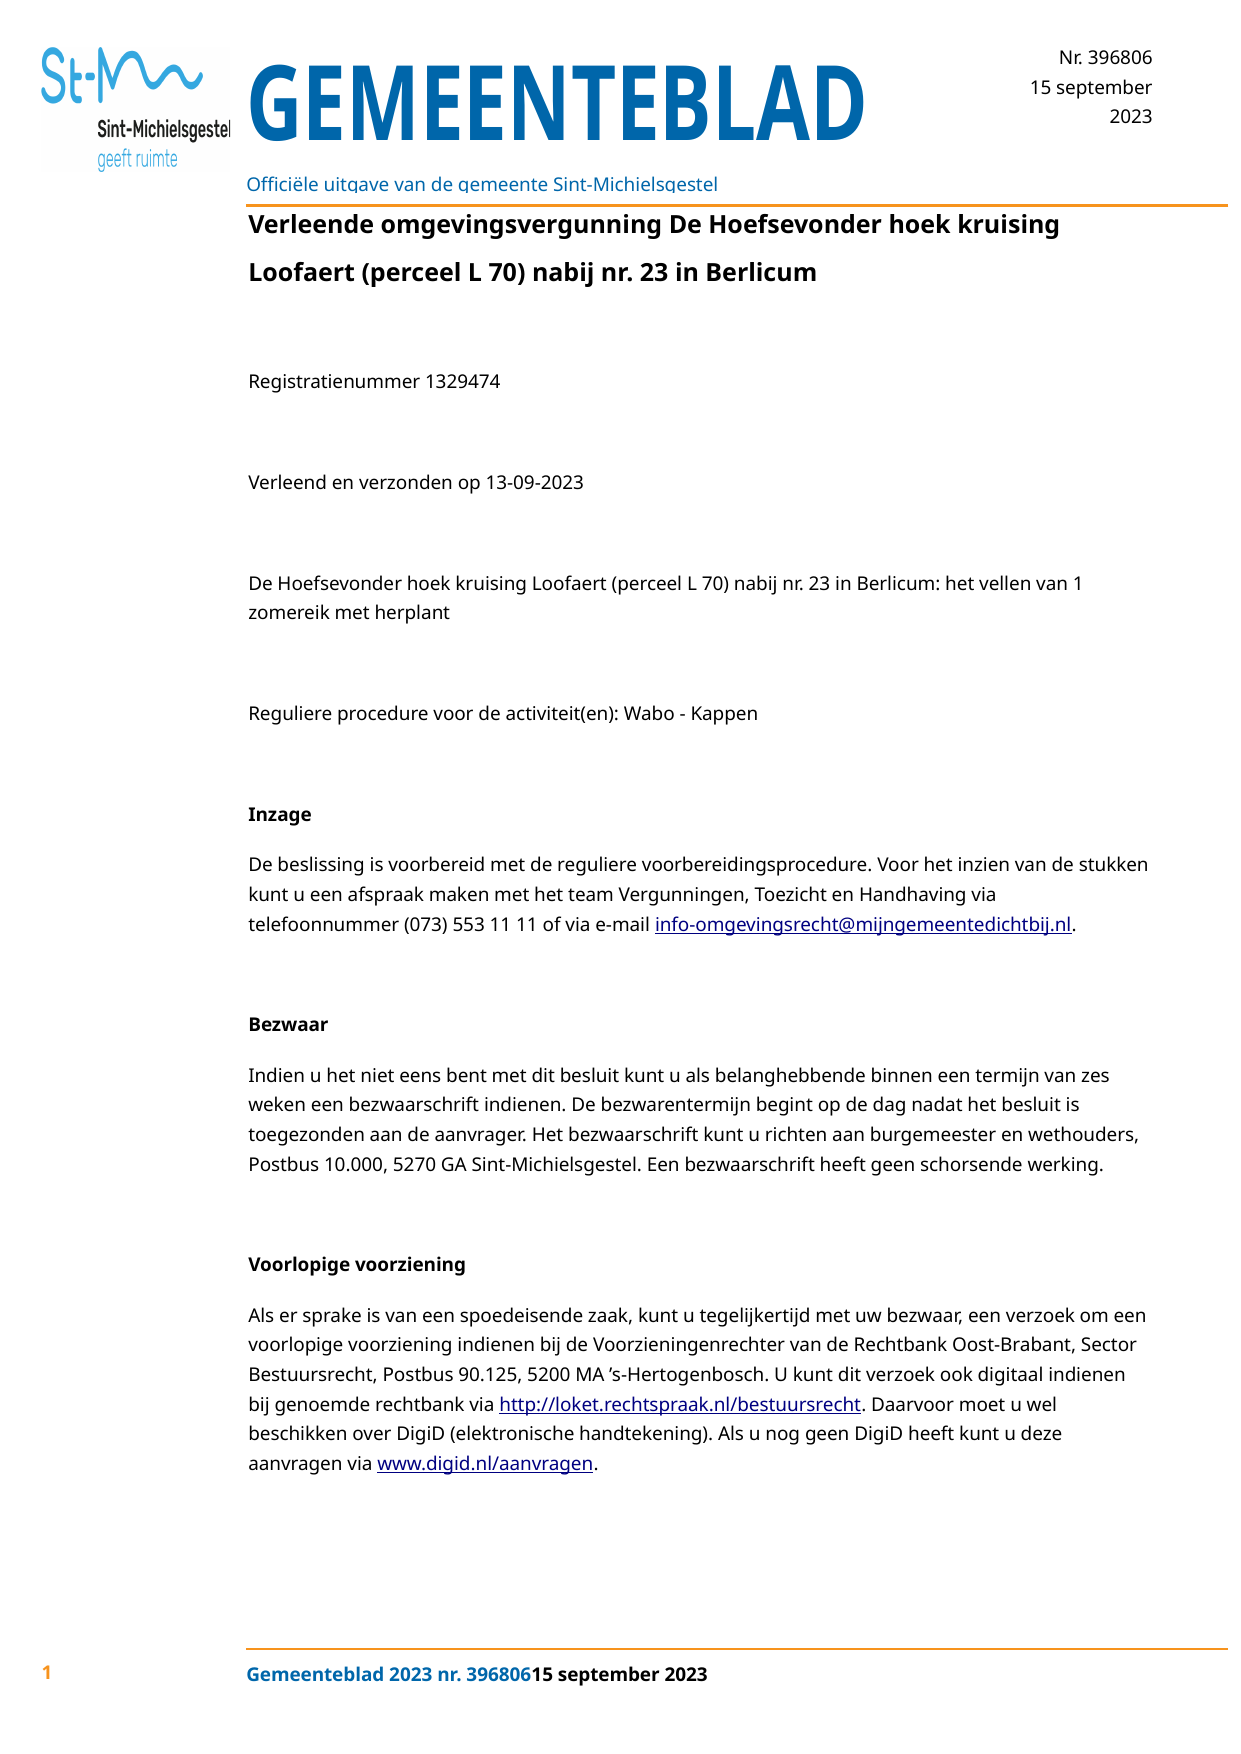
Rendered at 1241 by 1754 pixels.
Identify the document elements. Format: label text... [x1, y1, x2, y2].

text Indien u het niet eens bent met dit besluit kunt u als belanghebbende binnen een termijn van zes weken een bezwaarschrift indienen. De bezwarentermijn begint op de dag nadat het besluit is toegezonden aan de aanvrager. Het bezwaarschrift kunt u richten aan burgemeester en wethouders, Postbus 10.000, 5270 GA Sint-Michielsgestel. Een bezwaarschrift heeft geen schorsende werking. [248, 1062, 1152, 1177]
text Registratienummer 1329474 [248, 368, 1152, 394]
picture [41, 47, 231, 172]
text Verleende omgevingsvergunning De Hoefsevonder hoek kruising Loofaert (perceel L 70) nabij nr. 23 in Berlicum [248, 207, 1152, 288]
text De Hoefsevonder hoek kruising Loofaert (perceel L 70) nabij nr. 23 in Berlicum: het vellen van 1 zomereik met herplant [248, 570, 1152, 625]
text Verleend en verzonden op 13-09-2023 [248, 469, 1152, 495]
text Als er sprake is van een spoedeisende zaak, kunt u tegelijkertijd met uw bezwaar, een verzoek om een voorlopige voorziening indienen bij de Voorzieningenrechter van de Rechtbank Oost-Brabant, Sector Bestuursrecht, Postbus 90.125, 5200 MA ’s-Hertogenbosch. U kunt dit verzoek ook digitaal indienen bij genoemde rechtbank via http://loket.rechtspraak.nl/bestuursrecht. Daarvoor moet u wel beschikken over DigiD (elektronische handtekening). Als u nog geen DigiD heeft kunt u deze aanvragen via www.digid.nl/aanvragen. [248, 1302, 1152, 1476]
text De beslissing is voorbereid met de reguliere voorbereidingsprocedure. Voor het inzien van de stukken kunt u een afspraak maken met het team Vergunningen, Toezicht en Handhaving via telefoonnummer (073) 553 11 11 of via e-mail info-omgevingsrecht@mijngemeentedichtbij.nl. [248, 852, 1152, 937]
text Voorlopige voorziening [248, 1252, 1152, 1277]
text Reguliere procedure voor de activiteit(en): Wabo - Kappen [248, 700, 1152, 726]
text Bezwaar [248, 1012, 1152, 1037]
text Inzage [248, 801, 1152, 827]
